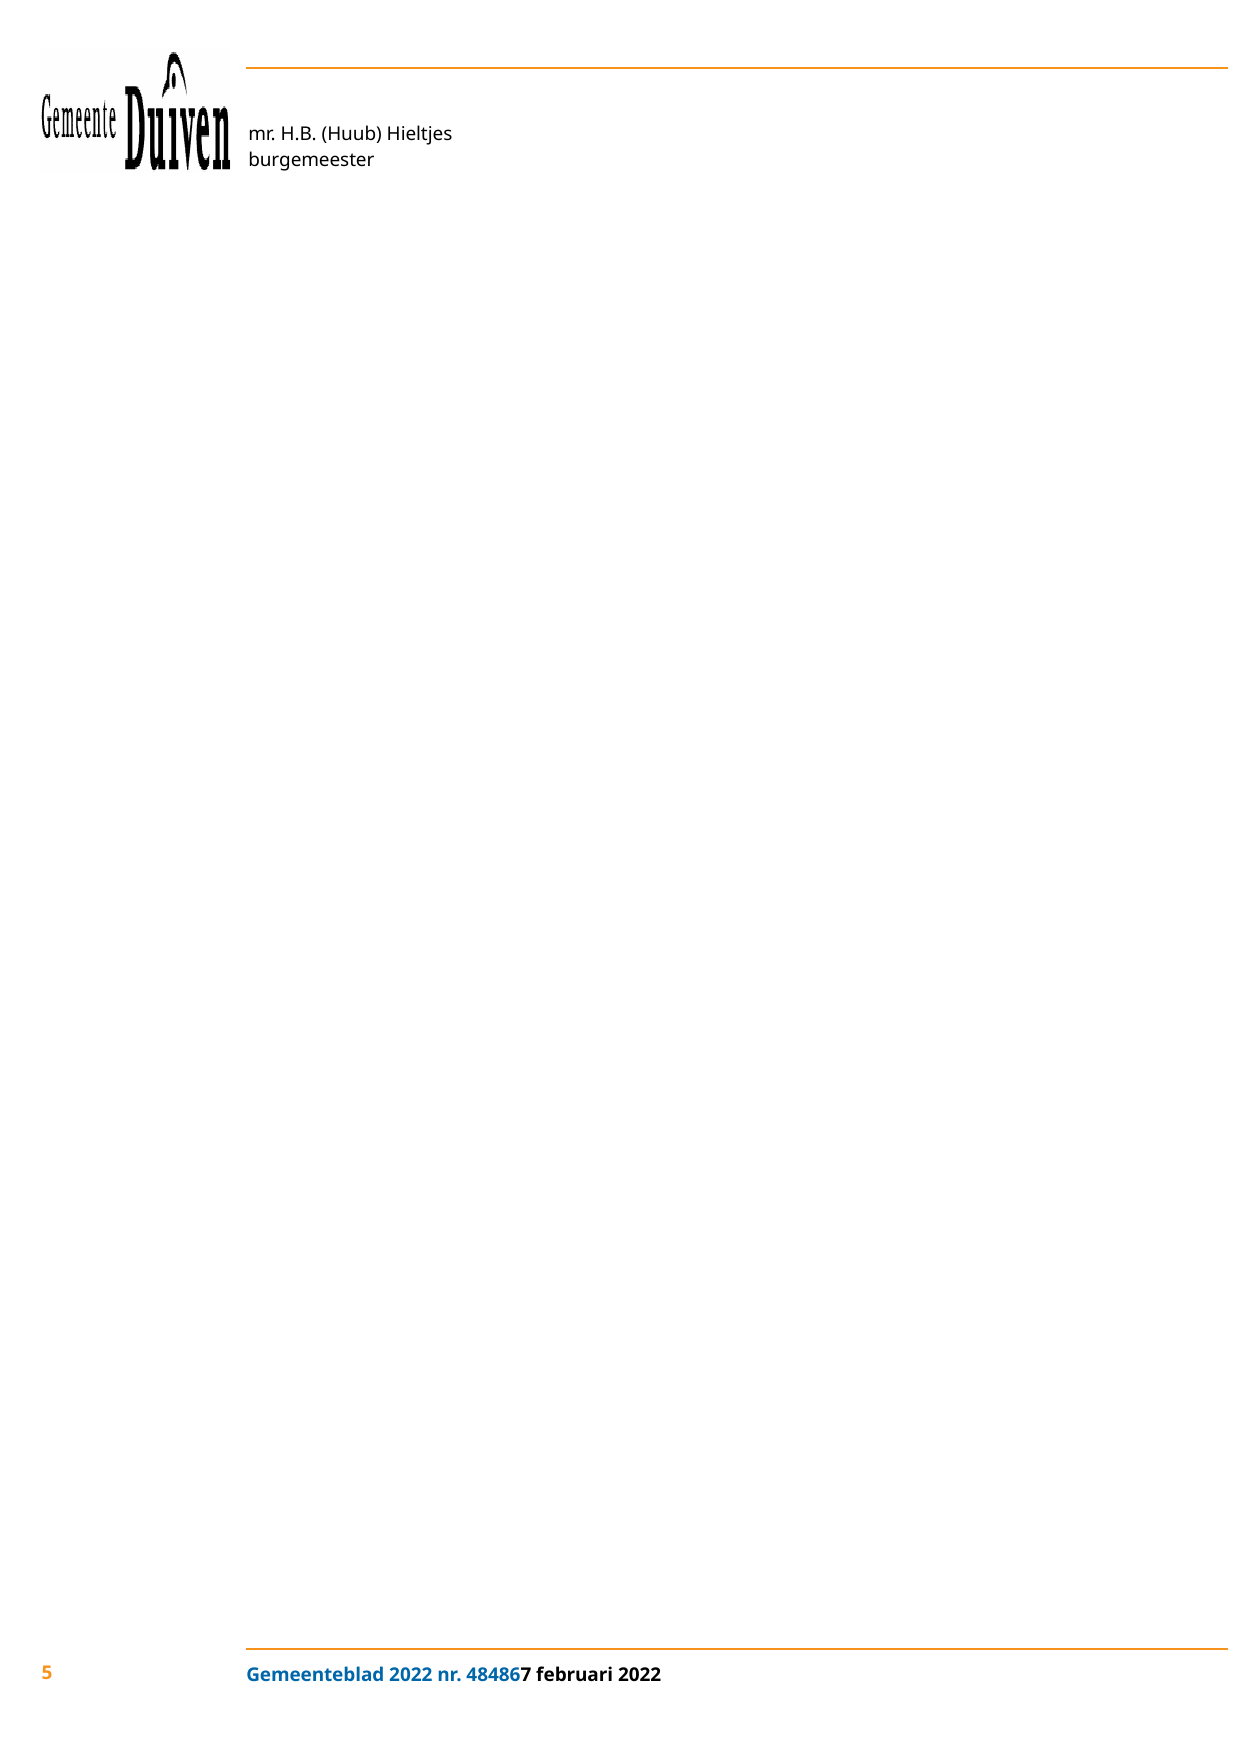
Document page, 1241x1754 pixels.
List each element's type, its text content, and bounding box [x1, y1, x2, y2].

picture [41, 47, 231, 172]
text burgemeester [248, 146, 1152, 172]
text mr. H.B. (Huub) Hieltjes [248, 121, 1152, 146]
